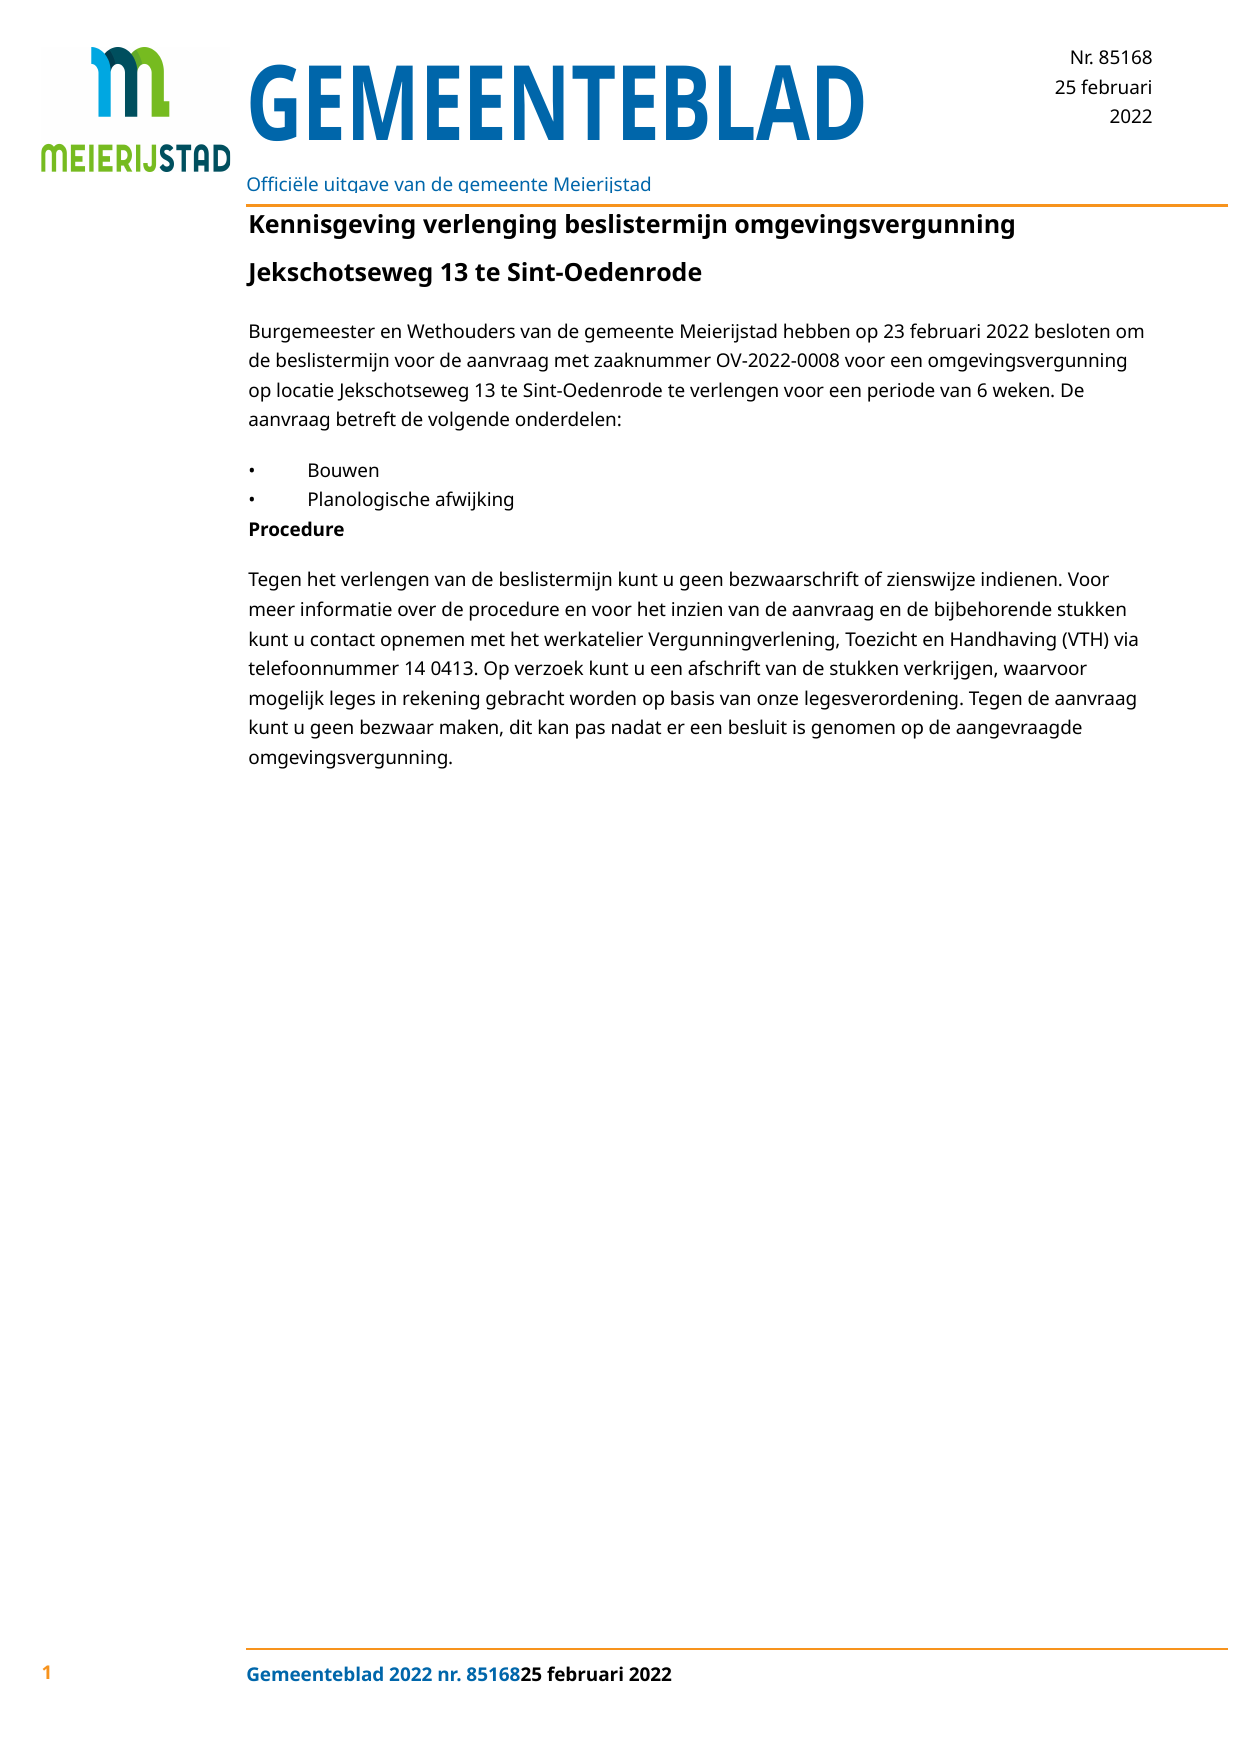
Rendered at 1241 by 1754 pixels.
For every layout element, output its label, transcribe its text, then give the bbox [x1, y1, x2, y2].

list Bouwen [248, 457, 1152, 483]
text Kennisgeving verlenging beslistermijn omgevingsvergunning Jekschotseweg 13 te Sint-Oedenrode [248, 207, 1152, 288]
text Burgemeester en Wethouders van de gemeente Meierijstad hebben op 23 februari 2022 besloten om de beslistermijn voor de aanvraag met zaaknummer OV-2022-0008 voor een omgevingsvergunning op locatie Jekschotseweg 13 te Sint-Oedenrode te verlengen voor een periode van 6 weken. De aanvraag betreft de volgende onderdelen: [248, 318, 1152, 432]
list Planologische afwijking [248, 487, 1152, 512]
picture [41, 47, 231, 172]
text Procedure [248, 516, 1152, 542]
text Tegen het verlengen van de beslistermijn kunt u geen bezwaarschrift of zienswijze indienen. Voor meer informatie over de procedure en voor het inzien van de aanvraag en de bijbehorende stukken kunt u contact opnemen met het werkatelier Vergunningverlening, Toezicht en Handhaving (VTH) via telefoonnummer 14 0413. Op verzoek kunt u een afschrift van de stukken verkrijgen, waarvoor mogelijk leges in rekening gebracht worden op basis van onze legesverordening. Tegen de aanvraag kunt u geen bezwaar maken, dit kan pas nadat er een besluit is genomen op de aangevraagde omgevingsvergunning. [248, 567, 1152, 770]
